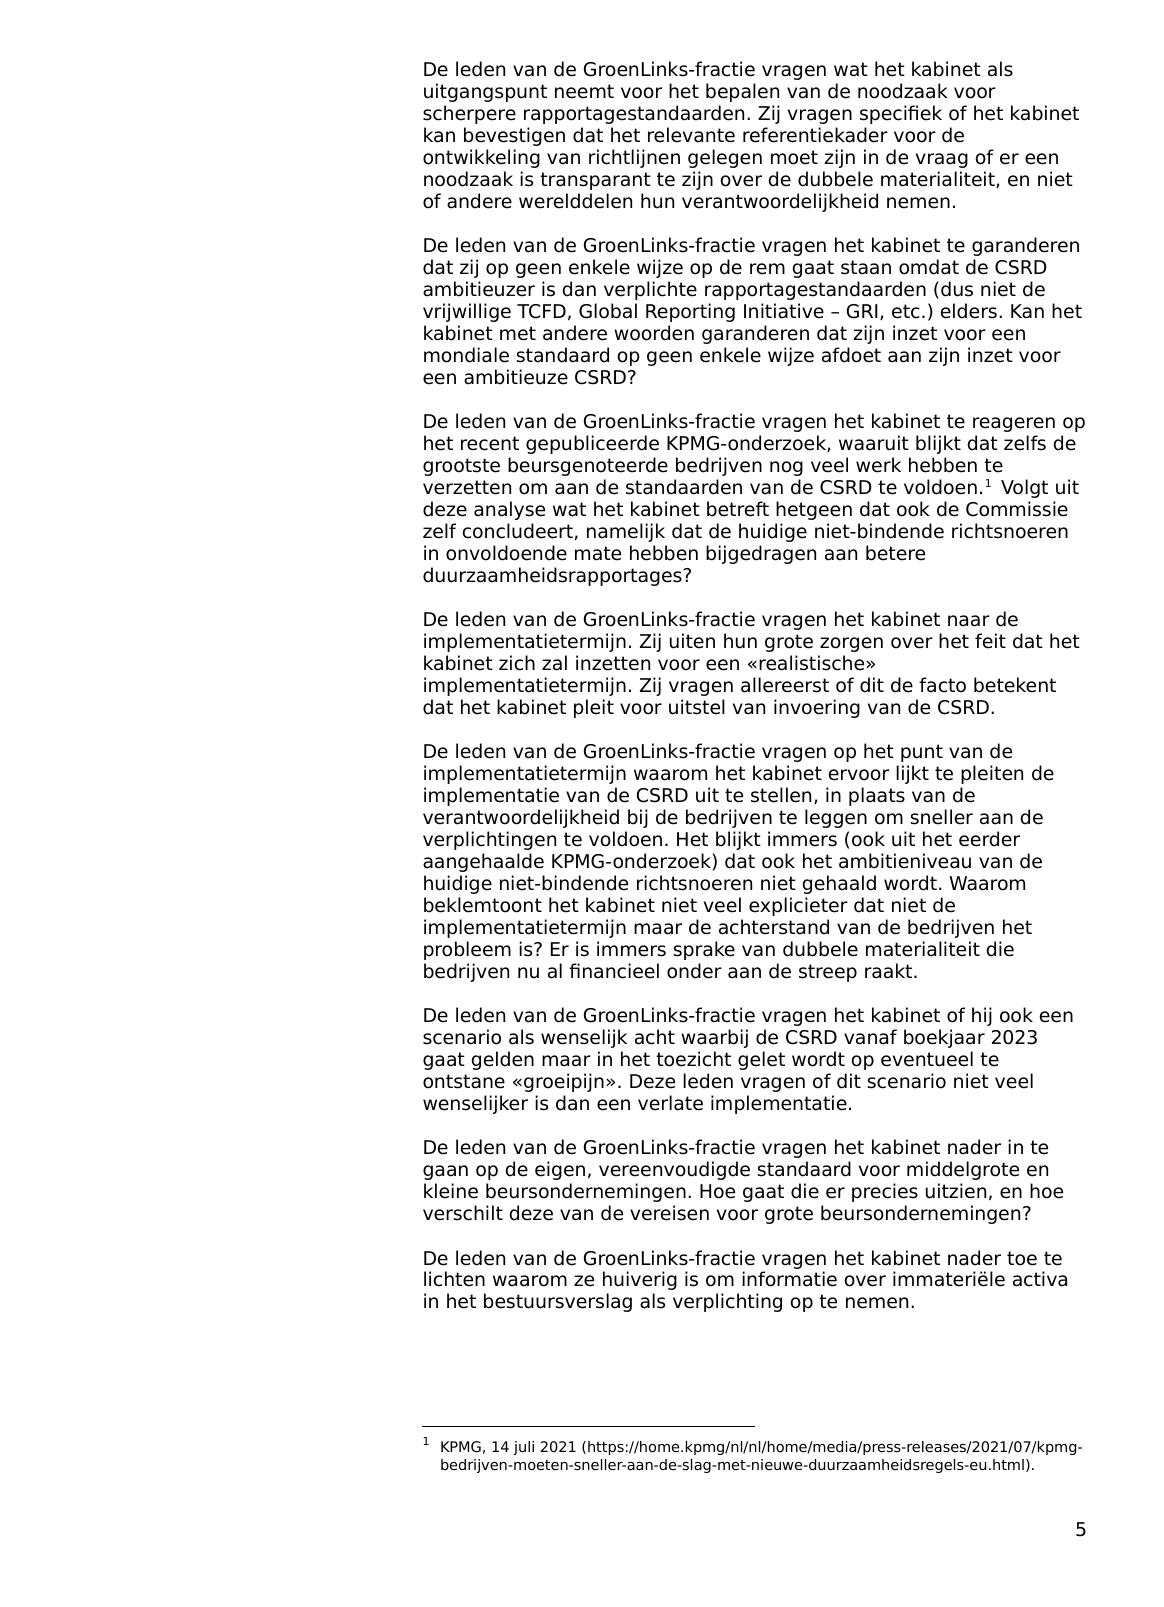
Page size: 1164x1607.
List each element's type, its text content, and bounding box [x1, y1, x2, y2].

text De leden van de GroenLinks-fractie vragen het kabinet te garanderen dat zij op geen enkele wijze op de rem gaat staan omdat de CSRD ambitieuzer is dan verplichte rapportagestandaarden (dus niet de vrijwillige TCFD, Global Reporting Initiative – GRI, etc.) elders. Kan het kabinet met andere woorden garanderen dat zijn inzet voor een mondiale standaard op geen enkele wijze afdoet aan zijn inzet voor een ambitieuze CSRD? [422, 235, 1087, 389]
text De leden van de GroenLinks-fractie vragen het kabinet te reageren op het recent gepubliceerde KPMG-onderzoek, waaruit blijkt dat zelfs de grootste beursgenoteerde bedrijven nog veel werk hebben te verzetten om aan de standaarden van de CSRD te voldoen. Volgt uit deze analyse wat het kabinet betreft hetgeen dat ook de Commissie zelf concludeert, namelijk dat de huidige niet-bindende richtsnoeren in onvoldoende mate hebben bijgedragen aan betere duurzaamheidsrapportages? [422, 411, 1087, 587]
text KPMG, 14 juli 2021 (https://home.kpmg/nl/nl/home/media/press-releases/2021/07/kpmg-bedrijven-moeten-sneller-aan-de-slag-met-nieuwe-duurzaamheidsregels-eu.html). [422, 1435, 1087, 1474]
text De leden van de GroenLinks-fractie vragen het kabinet of hij ook een scenario als wenselijk acht waarbij de CSRD vanaf boekjaar 2023 gaat gelden maar in het toezicht gelet wordt op eventueel te ontstane «groeipijn». Deze leden vragen of dit scenario niet veel wenselijker is dan een verlate implementatie. [422, 1005, 1087, 1115]
text De leden van de GroenLinks-fractie vragen op het punt van de implementatietermijn waarom het kabinet ervoor lijkt te pleiten de implementatie van de CSRD uit te stellen, in plaats van de verantwoordelijkheid bij de bedrijven te leggen om sneller aan de verplichtingen te voldoen. Het blijkt immers (ook uit het eerder aangehaalde KPMG-onderzoek) dat ook het ambitieniveau van de huidige niet-bindende richtsnoeren niet gehaald wordt. Waarom beklemtoont het kabinet niet veel explicieter dat niet de implementatietermijn maar de achterstand van de bedrijven het probleem is? Er is immers sprake van dubbele materialiteit die bedrijven nu al financieel onder aan de streep raakt. [422, 741, 1087, 983]
text De leden van de GroenLinks-fractie vragen het kabinet nader toe te lichten waarom ze huiverig is om informatie over immateriële activa in het bestuursverslag als verplichting op te nemen. [422, 1247, 1087, 1313]
text De leden van de GroenLinks-fractie vragen het kabinet nader in te gaan op de eigen, vereenvoudigde standaard voor middelgrote en kleine beursondernemingen. Hoe gaat die er precies uitzien, en hoe verschilt deze van de vereisen voor grote beursondernemingen? [422, 1137, 1087, 1225]
text De leden van de GroenLinks-fractie vragen wat het kabinet als uitgangspunt neemt voor het bepalen van de noodzaak voor scherpere rapportagestandaarden. Zij vragen specifiek of het kabinet kan bevestigen dat het relevante referentiekader voor de ontwikkeling van richtlijnen gelegen moet zijn in de vraag of er een noodzaak is transparant te zijn over de dubbele materialiteit, en niet of andere werelddelen hun verantwoordelijkheid nemen. [422, 59, 1087, 213]
text De leden van de GroenLinks-fractie vragen het kabinet naar de implementatietermijn. Zij uiten hun grote zorgen over het feit dat het kabinet zich zal inzetten voor een «realistische» implementatietermijn. Zij vragen allereerst of dit de facto betekent dat het kabinet pleit voor uitstel van invoering van de CSRD. [422, 609, 1087, 719]
